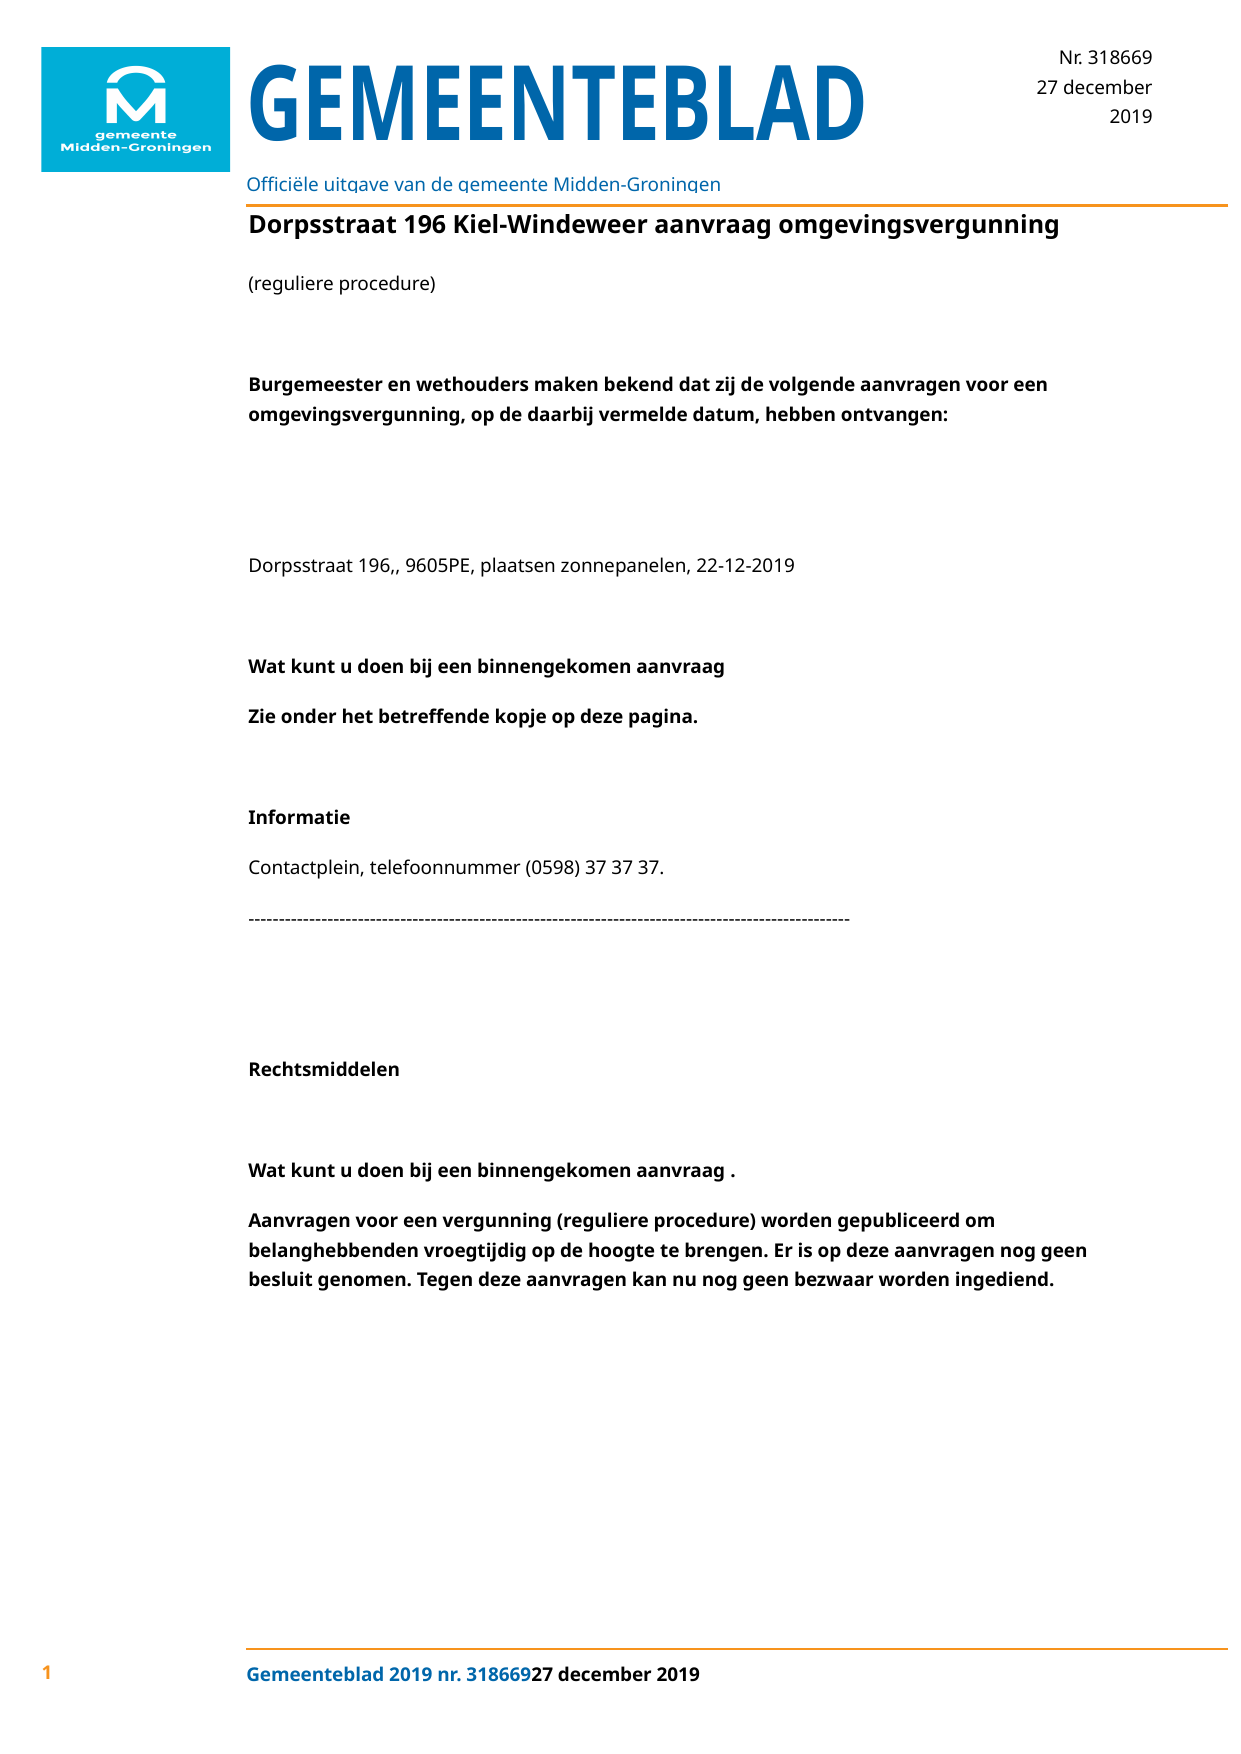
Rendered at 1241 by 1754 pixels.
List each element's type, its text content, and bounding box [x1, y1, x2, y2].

text (reguliere procedure) [248, 270, 1152, 296]
text Informatie [248, 804, 1152, 830]
text Contactplein, telefoonnummer (0598) 37 37 37. [248, 854, 1152, 880]
text Dorpsstraat 196 Kiel-Windeweer aanvraag omgevingsvergunning [248, 207, 1152, 241]
text Dorpsstraat 196,, 9605PE, plaatsen zonnepanelen, 22-12-2019 [248, 552, 1152, 578]
text --------------------------------------------------------------------------------------------------- [248, 905, 1152, 931]
text Wat kunt u doen bij een binnengekomen aanvraag [248, 653, 1152, 678]
text Rechtsmiddelen [248, 1056, 1152, 1082]
text Zie onder het betreffende kopje op deze pagina. [248, 703, 1152, 729]
text Wat kunt u doen bij een binnengekomen aanvraag . [248, 1157, 1152, 1183]
picture [184, 146, 190, 153]
text Aanvragen voor een vergunning (reguliere procedure) worden gepubliceerd om belanghebbenden vroegtijdig op de hoogte te brengen. Er is op deze aanvragen nog geen besluit genomen. Tegen deze aanvragen kan nu nog geen bezwaar worden ingediend. [248, 1207, 1152, 1292]
picture [108, 66, 164, 82]
text Burgemeester en wethouders maken bekend dat zij de volgende aanvragen voor een omgevingsvergunning, op de daarbij vermelde datum, hebben ontvangen: [248, 371, 1152, 426]
picture [107, 89, 165, 122]
